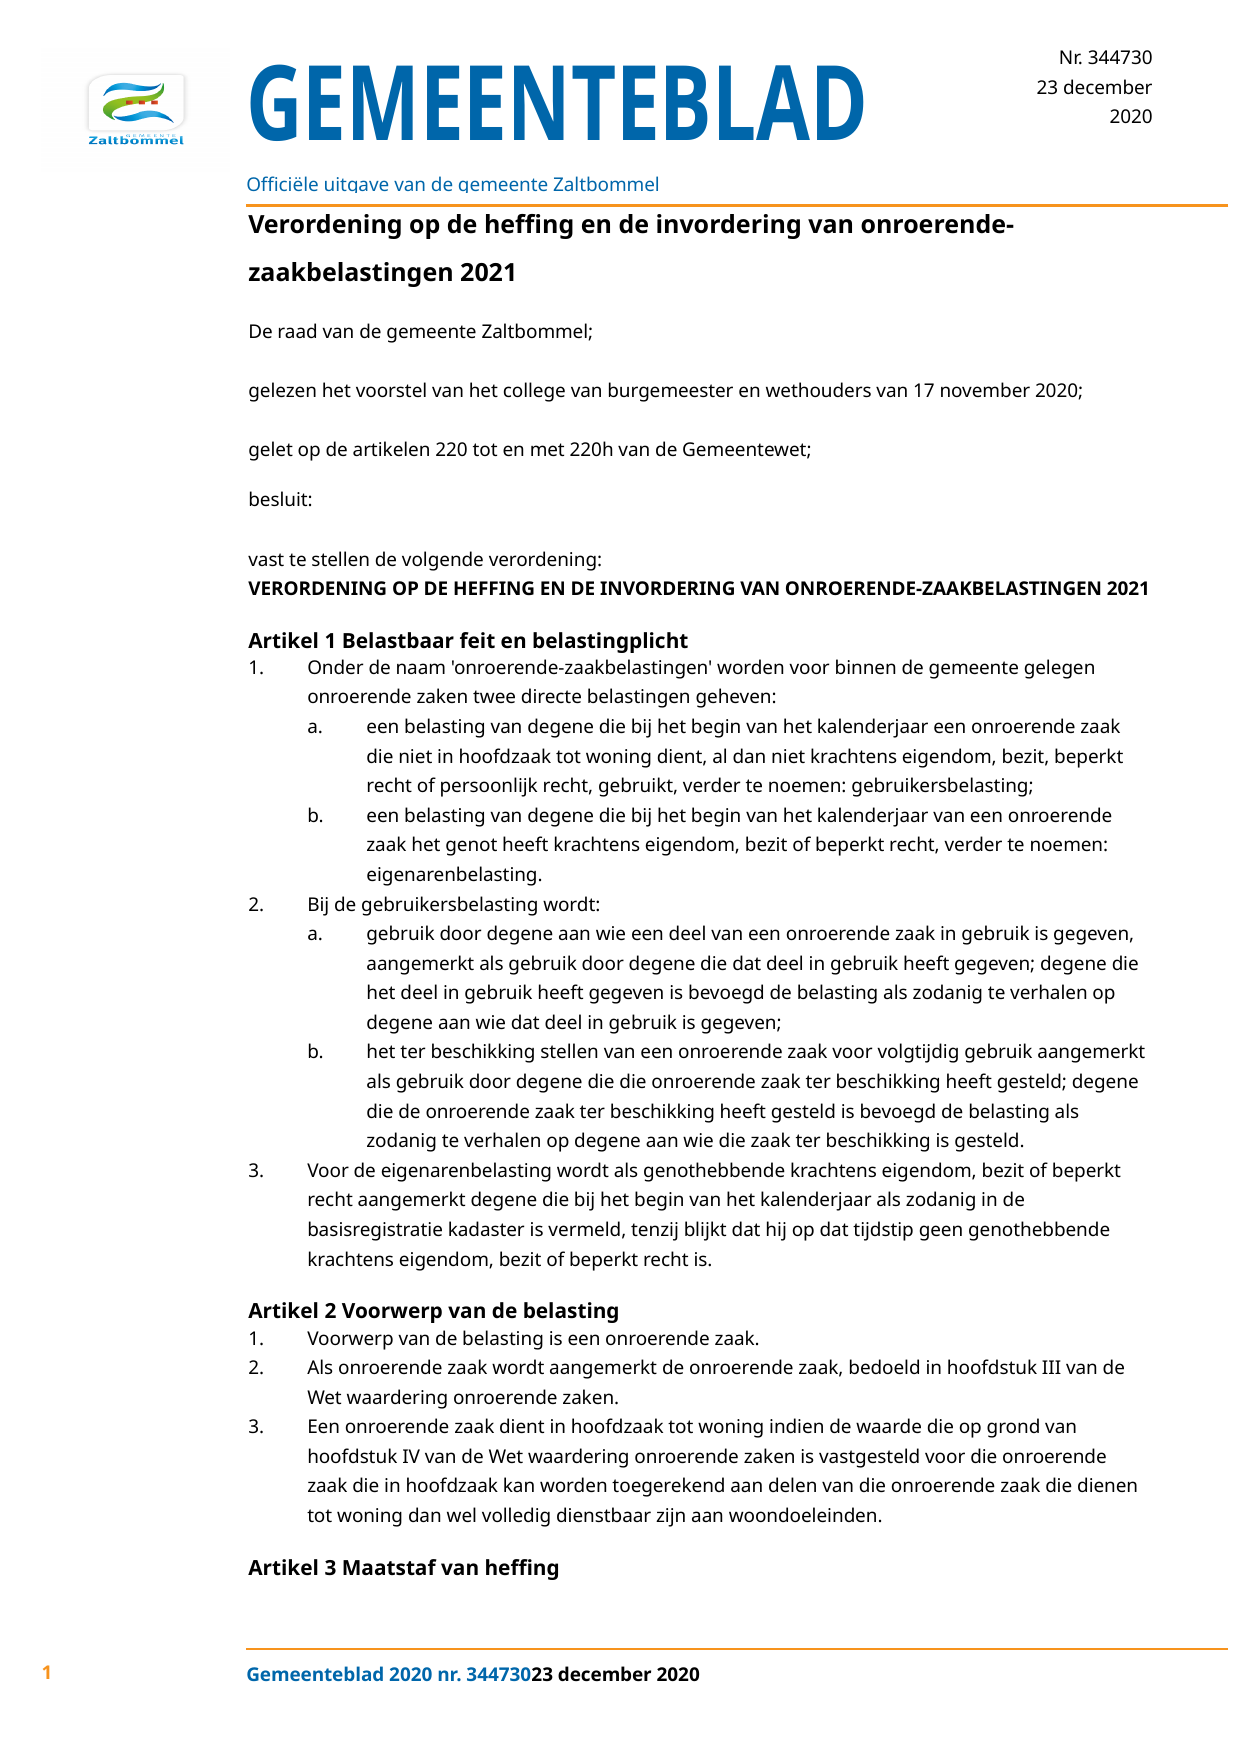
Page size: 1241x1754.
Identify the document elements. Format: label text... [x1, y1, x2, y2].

text Artikel 1 Belastbaar feit en belastingplicht [248, 626, 1152, 654]
list Bij de gebruikersbelasting wordt: [248, 891, 1152, 917]
text De raad van de gemeente Zaltbommel; [248, 318, 1152, 344]
text gelezen het voorstel van het college van burgemeester en wethouders van 17 november 2020; [248, 377, 1152, 403]
text vast te stellen de volgende verordening: [248, 546, 1152, 571]
text VERORDENING OP DE HEFFING EN DE INVORDERING VAN ONROERENDE-ZAAKBELASTINGEN 2021 [248, 575, 1152, 601]
text besluit: [248, 487, 1152, 512]
list Onder de naam 'onroerende-zaakbelastingen' worden voor binnen de gemeente gelegen onroerende zaken twee directe belastingen geheven: [248, 654, 1152, 709]
picture [41, 47, 231, 172]
list Een onroerende zaak dient in hoofdzaak tot woning indien de waarde die op grond van hoofdstuk IV van de Wet waardering onroerende zaken is vastgesteld voor die onroerende zaak die in hoofdzaak kan worden toegerekend aan delen van die onroerende zaak die dienen tot woning dan wel volledig dienstbaar zijn aan woondoeleinden. [248, 1413, 1152, 1528]
text Verordening op de heffing en de invordering van onroerende-zaakbelastingen 2021 [248, 207, 1152, 288]
text Artikel 2 Voorwerp van de belasting [248, 1296, 1152, 1325]
text gelet op de artikelen 220 tot en met 220h van de Gemeentewet; [248, 436, 1152, 462]
list een belasting van degene die bij het begin van het kalenderjaar een onroerende zaak die niet in hoofdzaak tot woning dient, al dan niet krachtens eigendom, bezit, beperkt recht of persoonlijk recht, gebruikt, verder te noemen: gebruikersbelasting; [307, 713, 1152, 798]
list Voorwerp van de belasting is een onroerende zaak. [248, 1325, 1152, 1350]
list Als onroerende zaak wordt aangemerkt de onroerende zaak, bedoeld in hoofdstuk III van de Wet waardering onroerende zaken. [248, 1354, 1152, 1409]
list Voor de eigenarenbelasting wordt als genothebbende krachtens eigendom, bezit of beperkt recht aangemerkt degene die bij het begin van het kalenderjaar als zodanig in de basisregistratie kadaster is vermeld, tenzij blijkt dat hij op dat tijdstip geen genothebbende krachtens eigendom, bezit of beperkt recht is. [248, 1157, 1152, 1272]
list het ter beschikking stellen van een onroerende zaak voor volgtijdig gebruik aangemerkt als gebruik door degene die die onroerende zaak ter beschikking heeft gesteld; degene die de onroerende zaak ter beschikking heeft gesteld is bevoegd de belasting als zodanig te verhalen op degene aan wie die zaak ter beschikking is gesteld. [307, 1039, 1152, 1153]
list gebruik door degene aan wie een deel van een onroerende zaak in gebruik is gegeven, aangemerkt als gebruik door degene die dat deel in gebruik heeft gegeven; degene die het deel in gebruik heeft gegeven is bevoegd de belasting als zodanig te verhalen op degene aan wie dat deel in gebruik is gegeven; [307, 920, 1152, 1035]
list een belasting van degene die bij het begin van het kalenderjaar van een onroerende zaak het genot heeft krachtens eigendom, bezit of beperkt recht, verder te noemen: eigenarenbelasting. [307, 802, 1152, 887]
text Artikel 3 Maatstaf van heffing [248, 1553, 1152, 1581]
